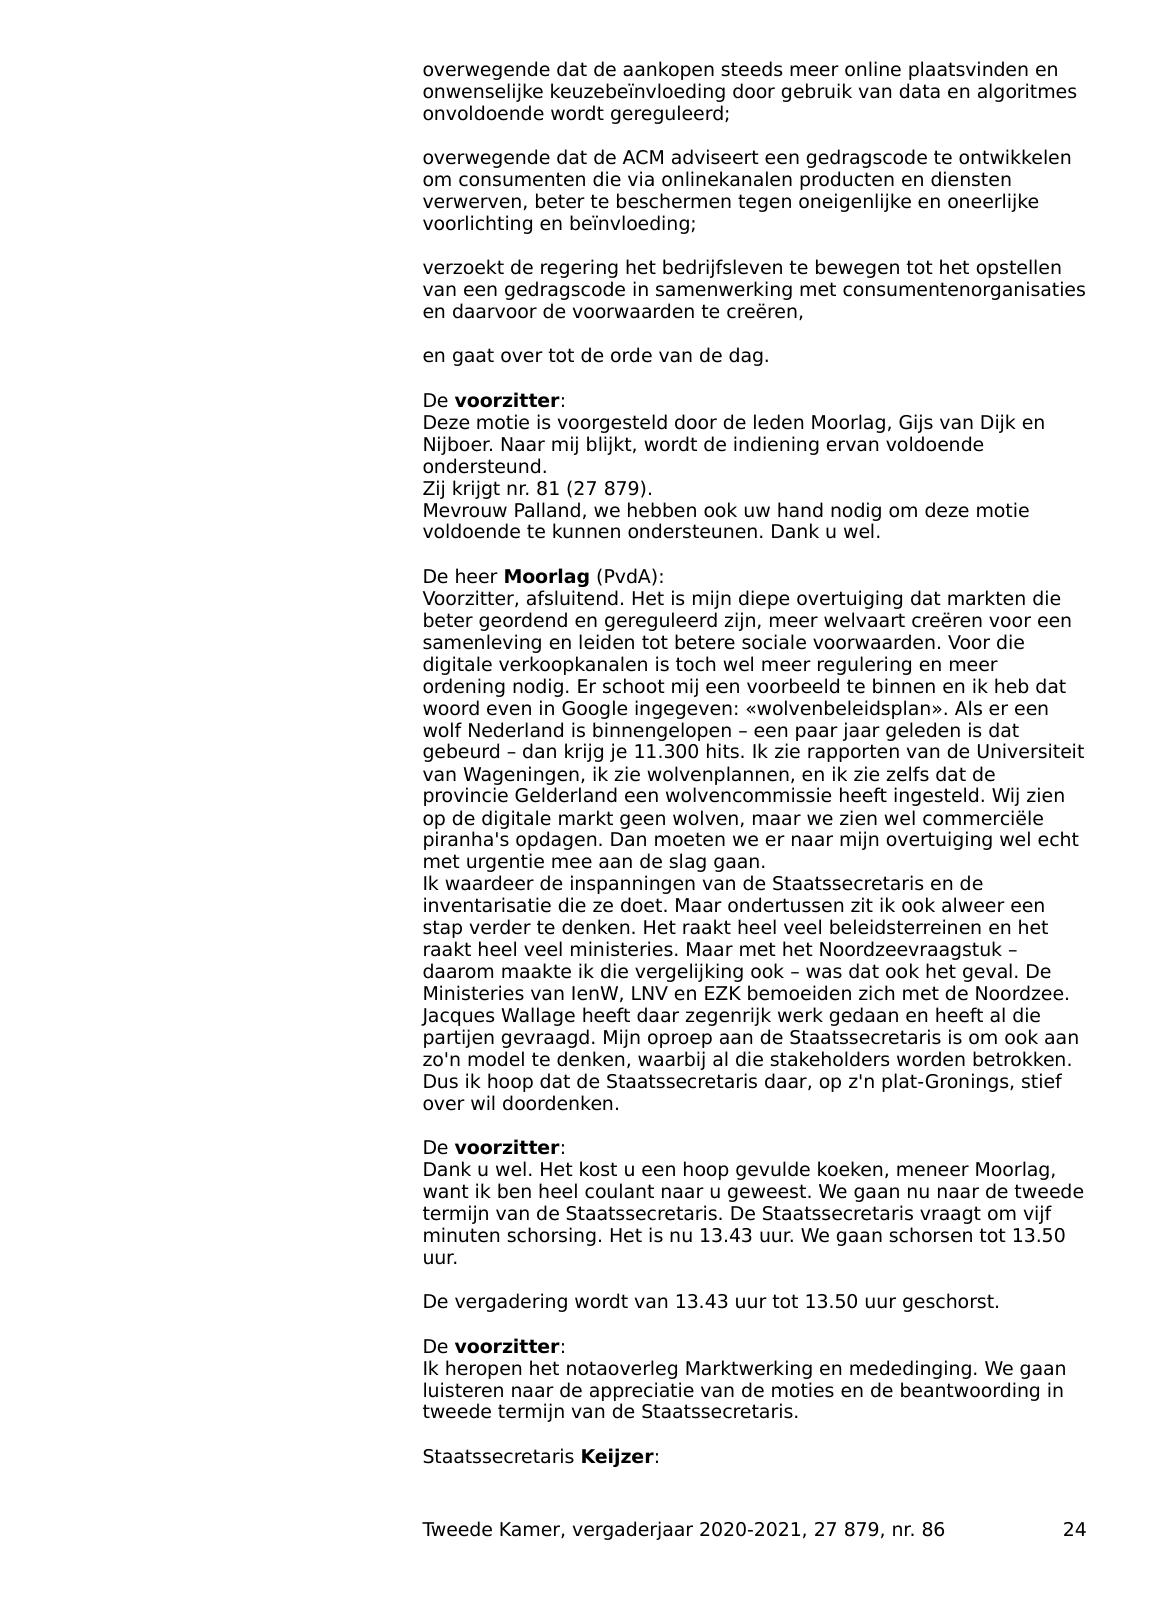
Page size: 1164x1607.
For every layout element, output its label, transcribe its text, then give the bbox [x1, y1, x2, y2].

text Voorzitter, afsluitend. Het is mijn diepe overtuiging dat markten die beter geordend en gereguleerd zijn, meer welvaart creëren voor een samenleving en leiden tot betere sociale voorwaarden. Voor die digitale verkoopkanalen is toch wel meer regulering en meer ordening nodig. Er schoot mij een voorbeeld te binnen en ik heb dat woord even in Google ingegeven: «wolvenbeleidsplan». Als er een wolf Nederland is binnengelopen – een paar jaar geleden is dat gebeurd – dan krijg je 11.300 hits. Ik zie rapporten van de Universiteit van Wageningen, ik zie wolvenplannen, en ik zie zelfs dat de provincie Gelderland een wolvencommissie heeft ingesteld. Wij zien op de digitale markt geen wolven, maar we zien wel commerciële piranha's opdagen. Dan moeten we er naar mijn overtuiging wel echt met urgentie mee aan de slag gaan. [422, 588, 1087, 873]
text Ik heropen het notaoverleg Marktwerking en mededinging. We gaan luisteren naar de appreciatie van de moties en de beantwoording in tweede termijn van de Staatssecretaris. [422, 1357, 1087, 1423]
text Mevrouw Palland, we hebben ook uw hand nodig om deze motie voldoende te kunnen ondersteunen. Dank u wel. [422, 499, 1087, 543]
text Dank u wel. Het kost u een hoop gevulde koeken, meneer Moorlag, want ik ben heel coulant naar u geweest. We gaan nu naar de tweede termijn van de Staatssecretaris. De Staatssecretaris vraagt om vijf minuten schorsing. Het is nu 13.43 uur. We gaan schorsen tot 13.50 uur. [422, 1159, 1087, 1269]
text overwegende dat de aankopen steeds meer online plaatsvinden en onwenselijke keuzebeïnvloeding door gebruik van data en algoritmes onvoldoende wordt gereguleerd; [422, 59, 1087, 125]
text De voorzitter: [422, 389, 1087, 412]
text De heer Moorlag (PvdA): [422, 566, 1087, 588]
text De voorzitter: [422, 1137, 1087, 1159]
text verzoekt de regering het bedrijfsleven te bewegen tot het opstellen van een gedragscode in samenwerking met consumentenorganisaties en daarvoor de voorwaarden te creëren, [422, 257, 1087, 323]
text Staatssecretaris Keijzer: [422, 1446, 1087, 1468]
text Zij krijgt nr. 81 (27 879). [422, 477, 1087, 499]
text en gaat over tot de orde van de dag. [422, 345, 1087, 367]
text De vergadering wordt van 13.43 uur tot 13.50 uur geschorst. [422, 1291, 1087, 1313]
text Ik waardeer de inspanningen van de Staatssecretaris en de inventarisatie die ze doet. Maar ondertussen zit ik ook alweer een stap verder te denken. Het raakt heel veel beleidsterreinen en het raakt heel veel ministeries. Maar met het Noordzeevraagstuk – daarom maakte ik die vergelijking ook – was dat ook het geval. De Ministeries van IenW, LNV en EZK bemoeiden zich met de Noordzee. Jacques Wallage heeft daar zegenrijk werk gedaan en heeft al die partijen gevraagd. Mijn oproep aan de Staatssecretaris is om ook aan zo'n model te denken, waarbij al die stakeholders worden betrokken. Dus ik hoop dat de Staatssecretaris daar, op z'n plat-Gronings, stief over wil doordenken. [422, 873, 1087, 1115]
text overwegende dat de ACM adviseert een gedragscode te ontwikkelen om consumenten die via onlinekanalen producten en diensten verwerven, beter te beschermen tegen oneigenlijke en oneerlijke voorlichting en beïnvloeding; [422, 147, 1087, 235]
text Deze motie is voorgesteld door de leden Moorlag, Gijs van Dijk en Nijboer. Naar mij blijkt, wordt de indiening ervan voldoende ondersteund. [422, 412, 1087, 477]
text De voorzitter: [422, 1336, 1087, 1357]
